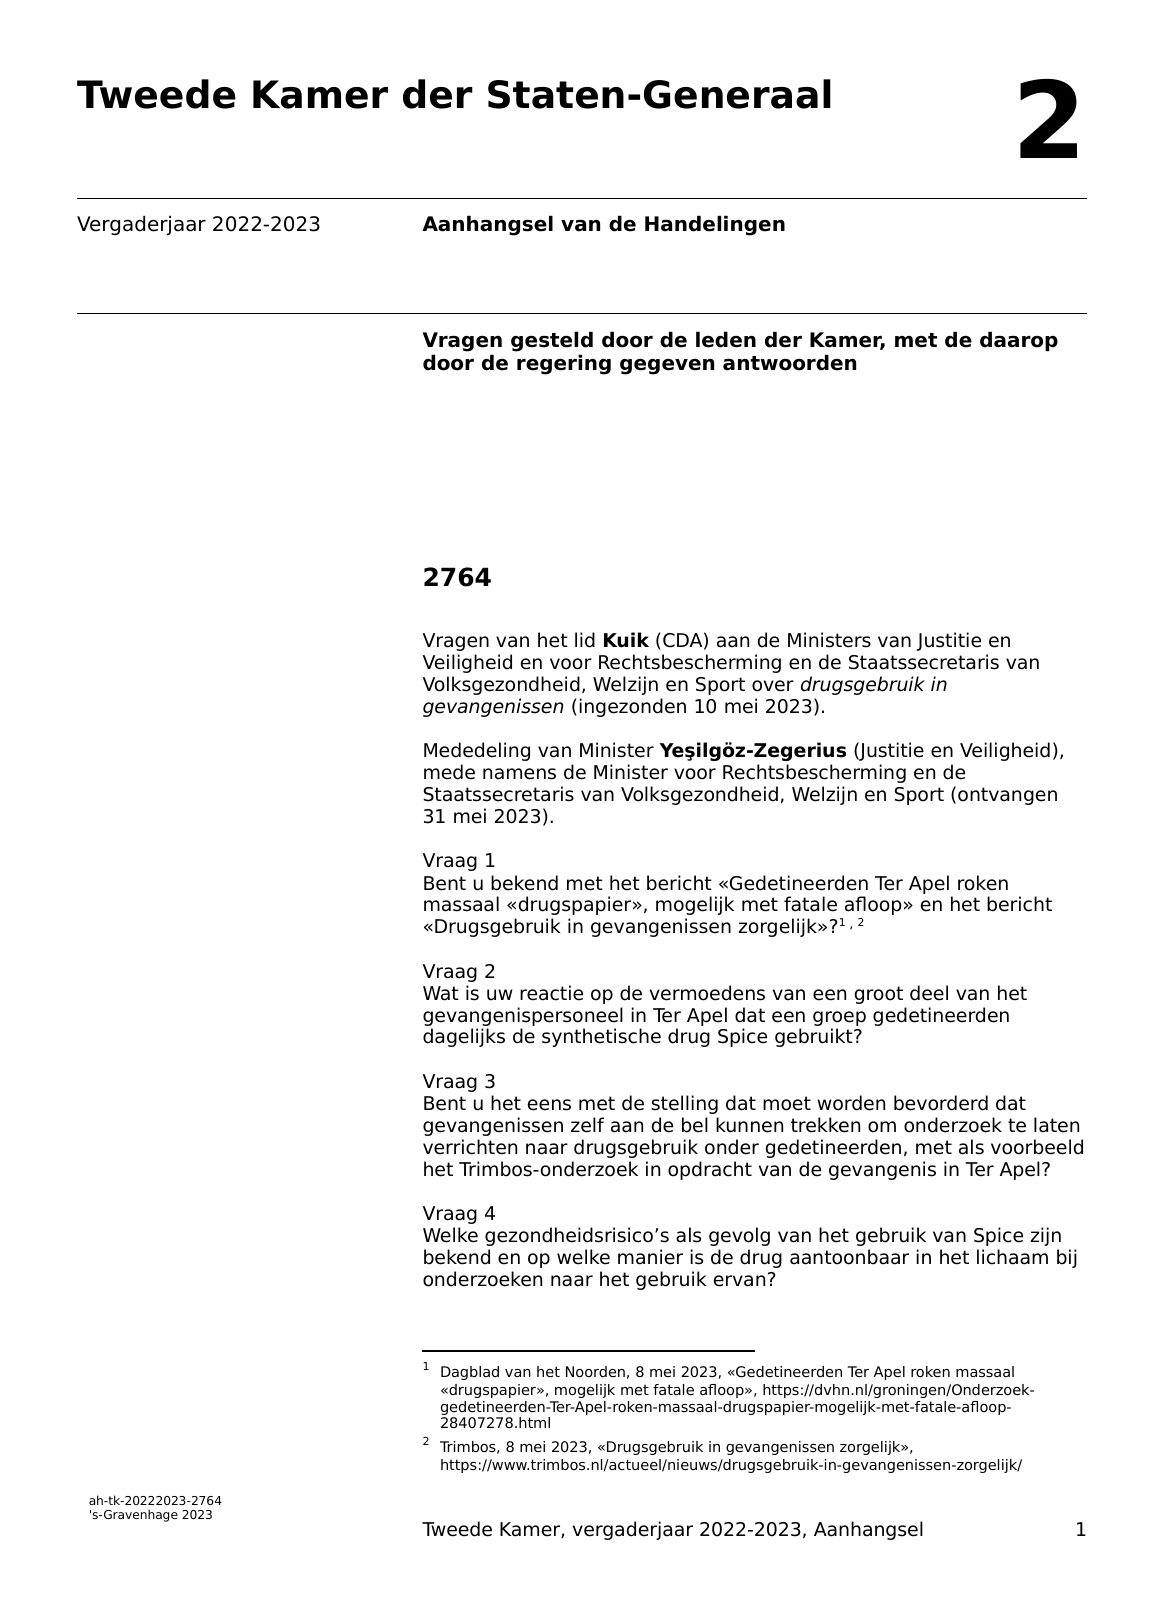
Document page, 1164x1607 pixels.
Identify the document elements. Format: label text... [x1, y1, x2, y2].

text Vraag 4 [422, 1203, 1087, 1225]
table_cell [77, 314, 422, 375]
text Vraag 2 [422, 961, 1087, 982]
text Bent u het eens met de stelling dat moet worden bevorderd dat gevangenissen zelf aan de bel kunnen trekken om onderzoek te laten verrichten naar drugsgebruik onder gedetineerden, met als voorbeeld het Trimbos-onderzoek in opdracht van de gevangenis in Ter Apel? [422, 1093, 1087, 1181]
table_header 2 [886, 59, 1087, 198]
text Wat is uw reactie op de vermoedens van een groot deel van het gevangenispersoneel in Ter Apel dat een groep gedetineerden dagelijks de synthetische drug Spice gebruikt? [422, 982, 1087, 1048]
text Mededeling van Minister Yeşilgöz-Zegerius (Justitie en Veiligheid), mede namens de Minister voor Rechtsbescherming en de Staatssecretaris van Volksgezondheid, Welzijn en Sport (ontvangen 31 mei 2023). [422, 740, 1087, 828]
text Welke gezondheidsrisico’s als gevolg van het gebruik van Spice zijn bekend en op welke manier is de drug aantoonbaar in het lichaam bij onderzoeken naar het gebruik ervan? [422, 1225, 1087, 1291]
text Vragen van het lid Kuik (CDA) aan de Ministers van Justitie en Veiligheid en voor Rechtsbescherming en de Staatssecretaris van Volksgezondheid, Welzijn en Sport over drugsgebruik in gevangenissen (ingezonden 10 mei 2023). [422, 630, 1087, 718]
text Bent u bekend met het bericht «Gedetineerden Ter Apel roken massaal «drugspapier», mogelijk met fatale afloop» en het bericht «Drugsgebruik in gevangenissen zorgelijk»?, [422, 872, 1087, 938]
text Trimbos, 8 mei 2023, «Drugsgebruik in gevangenissen zorgelijk», https://www.trimbos.nl/actueel/nieuws/drugsgebruik-in-gevangenissen-zorgelijk/ [422, 1435, 1087, 1474]
text Vraag 1 [422, 850, 1087, 872]
table_cell Vergaderjaar 2022-2023 [77, 199, 422, 313]
text Vraag 3 [422, 1071, 1087, 1093]
table_cell Aanhangsel van de Handelingen [422, 199, 1087, 313]
table_header Tweede Kamer der Staten-Generaal [77, 59, 886, 198]
text 2764 [422, 563, 1087, 592]
text Dagblad van het Noorden, 8 mei 2023, «Gedetineerden Ter Apel roken massaal «drugspapier», mogelijk met fatale afloop», https://dvhn.nl/groningen/Onderzoek-gedetineerden-Ter-Apel-roken-massaal-drugspapier-mogelijk-met-fatale-afloop-28407278.html [422, 1360, 1087, 1432]
text 's-Gravenhage 2023 [88, 1508, 323, 1522]
table_cell Vragen gesteld door de leden der Kamer, met de daarop door de regering gegeven antwoorden [422, 314, 1087, 375]
text ah-tk-20222023-2764 [88, 1494, 323, 1508]
